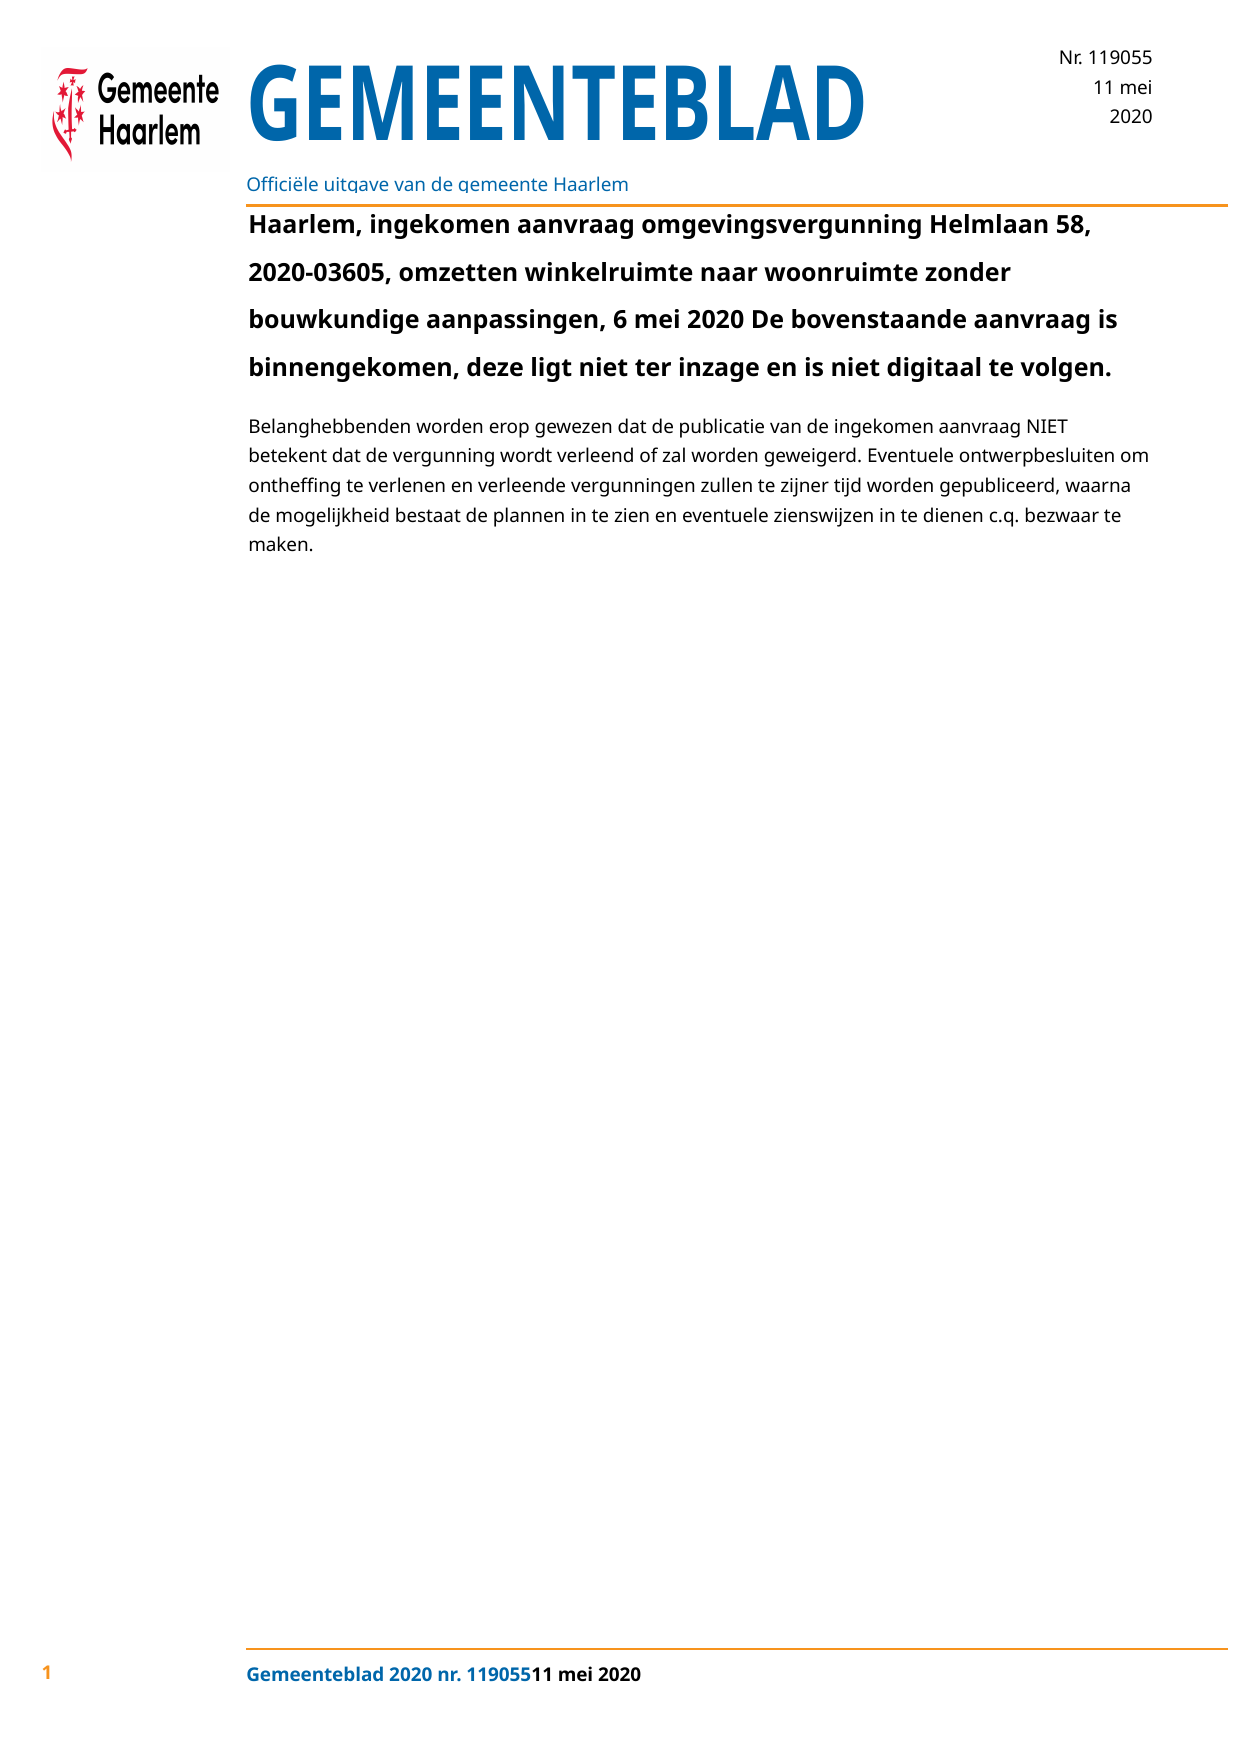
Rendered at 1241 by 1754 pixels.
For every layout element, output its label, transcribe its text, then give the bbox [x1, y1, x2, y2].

text Belanghebbenden worden erop gewezen dat de publicatie van de ingekomen aanvraag NIET betekent dat de vergunning wordt verleend of zal worden geweigerd. Eventuele ontwerpbesluiten om ontheffing te verlenen en verleende vergunningen zullen te zijner tijd worden gepubliceerd, waarna de mogelijkheid bestaat de plannen in te zien en eventuele zienswijzen in te dienen c.q. bezwaar te maken. [248, 413, 1152, 557]
text Haarlem, ingekomen aanvraag omgevingsvergunning Helmlaan 58, 2020-03605, omzetten winkelruimte naar woonruimte zonder bouwkundige aanpassingen, 6 mei 2020 De bovenstaande aanvraag is binnengekomen, deze ligt niet ter inzage en is niet digitaal te volgen. [248, 207, 1152, 384]
picture [41, 47, 231, 172]
